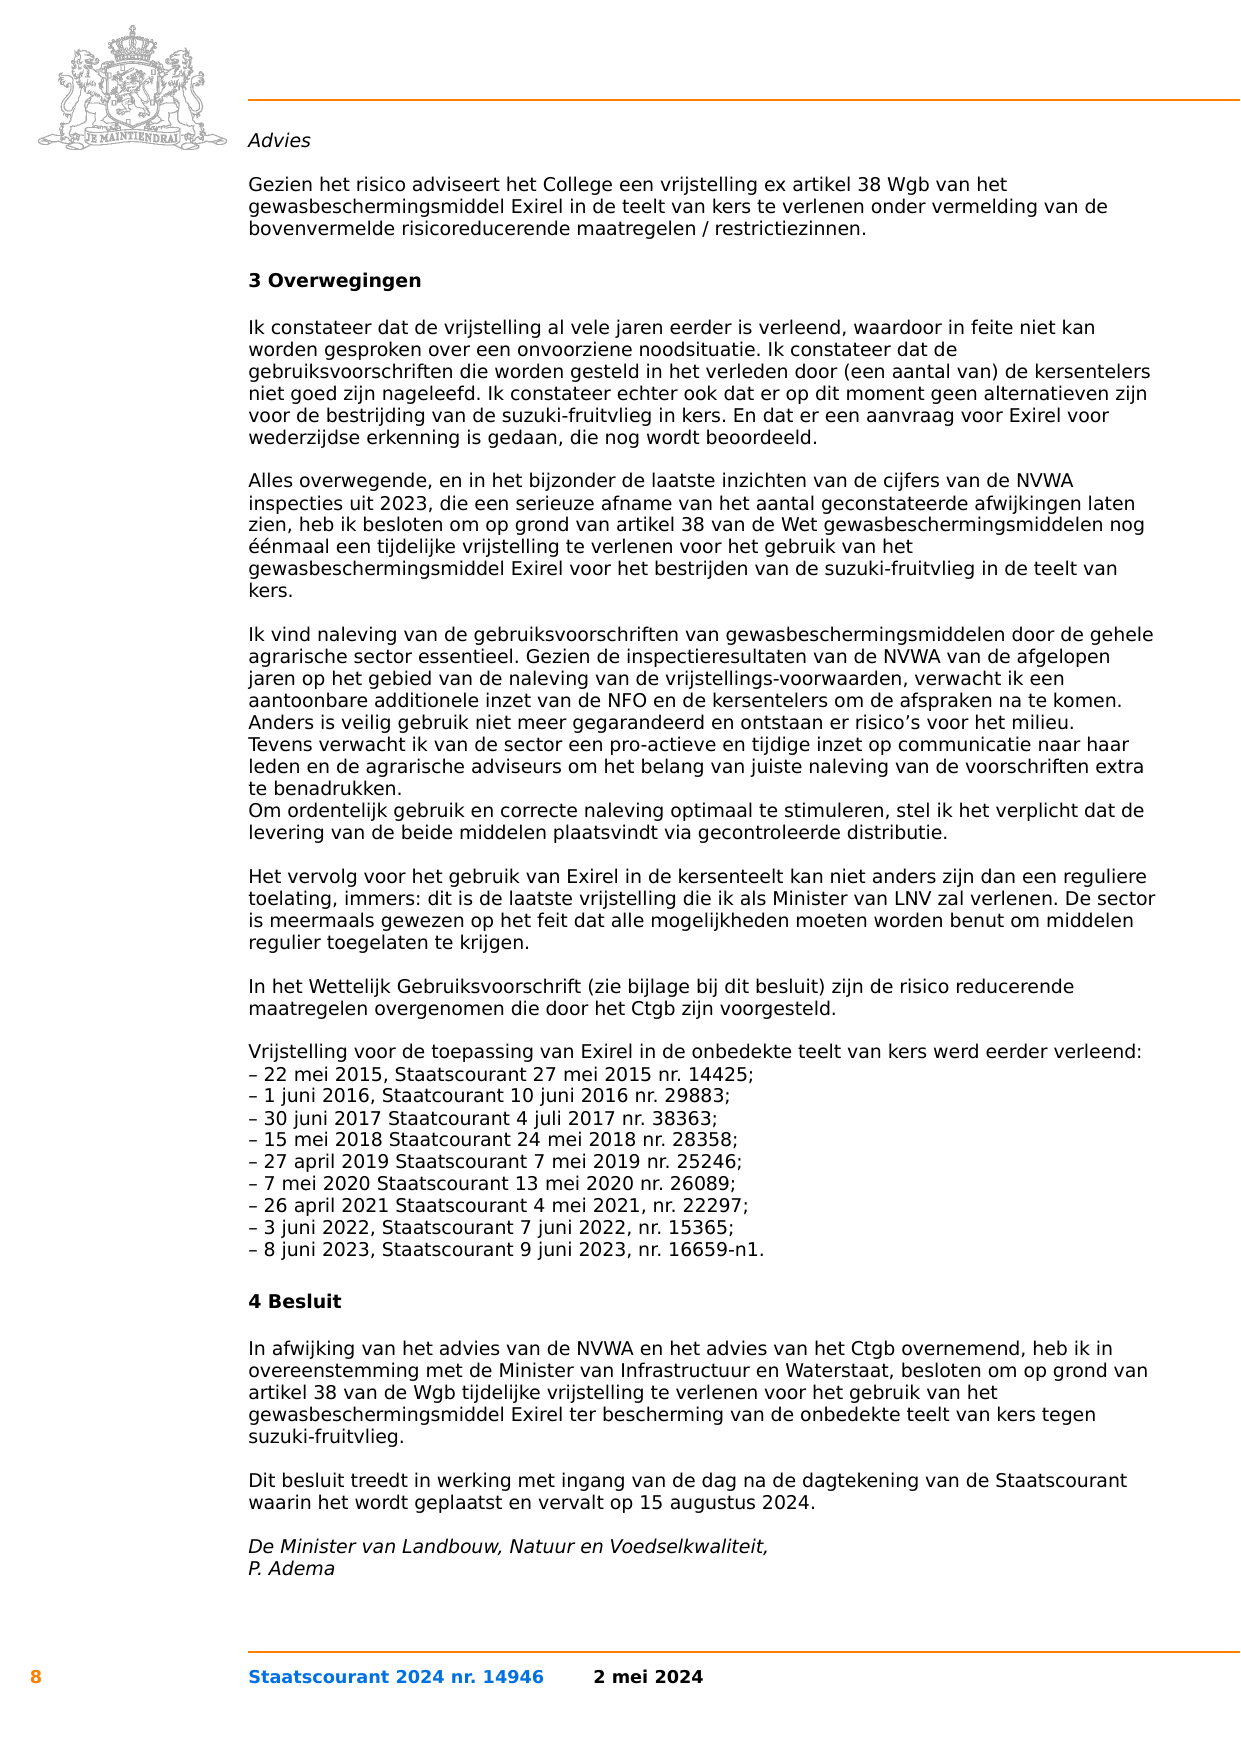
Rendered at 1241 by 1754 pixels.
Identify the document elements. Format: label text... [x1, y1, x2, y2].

subtitle 3 Overwegingen [248, 270, 1163, 292]
text Het vervolg voor het gebruik van Exirel in de kersenteelt kan niet anders zijn dan een reguliere toelating, immers: dit is de laatste vrijstelling die ik als Minister van LNV zal verlenen. De sector is meermaals gewezen op het feit dat alle mogelijkheden moeten worden benut om middelen regulier toegelaten te krijgen. [248, 866, 1163, 954]
text – 22 mei 2015, Staatscourant 27 mei 2015 nr. 14425; [248, 1063, 1163, 1085]
text – 30 juni 2017 Staatcourant 4 juli 2017 nr. 38363; [248, 1107, 1163, 1129]
text In het Wettelijk Gebruiksvoorschrift (zie bijlage bij dit besluit) zijn de risico reducerende maatregelen overgenomen die door het Ctgb zijn voorgesteld. [248, 976, 1163, 1019]
text – 8 juni 2023, Staatscourant 9 juni 2023, nr. 16659-n1. [248, 1239, 1163, 1261]
text Dit besluit treedt in werking met ingang van de dag na de dagtekening van de Staatscourant waarin het wordt geplaatst en vervalt op 15 augustus 2024. [248, 1470, 1163, 1514]
picture [38, 25, 227, 150]
text – 15 mei 2018 Staatcourant 24 mei 2018 nr. 28358; [248, 1129, 1163, 1151]
text – 27 april 2019 Staatscourant 7 mei 2019 nr. 25246; [248, 1151, 1163, 1173]
text Vrijstelling voor de toepassing van Exirel in de onbedekte teelt van kers werd eerder verleend: [248, 1041, 1163, 1063]
text De Minister van Landbouw, Natuur en Voedselkwaliteit, P. Adema [248, 1536, 1163, 1580]
subtitle 4 Besluit [248, 1291, 1163, 1313]
text Gezien het risico adviseert het College een vrijstelling ex artikel 38 Wgb van het gewasbeschermingsmiddel Exirel in de teelt van kers te verlenen onder vermelding van de bovenvermelde risicoreducerende maatregelen / restrictiezinnen. [248, 174, 1163, 240]
subtitle Advies [248, 130, 1163, 152]
text Om ordentelijk gebruik en correcte naleving optimaal te stimuleren, stel ik het verplicht dat de levering van de beide middelen plaatsvindt via gecontroleerde distributie. [248, 800, 1163, 844]
text In afwijking van het advies van de NVWA en het advies van het Ctgb overnemend, heb ik in overeenstemming met de Minister van Infrastructuur en Waterstaat, besloten om op grond van artikel 38 van de Wgb tijdelijke vrijstelling te verlenen voor het gebruik van het gewasbeschermingsmiddel Exirel ter bescherming van de onbedekte teelt van kers tegen suzuki-fruitvlieg. [248, 1338, 1163, 1448]
text – 7 mei 2020 Staatscourant 13 mei 2020 nr. 26089; [248, 1173, 1163, 1195]
text – 1 juni 2016, Staatcourant 10 juni 2016 nr. 29883; [248, 1085, 1163, 1107]
text Ik constateer dat de vrijstelling al vele jaren eerder is verleend, waardoor in feite niet kan worden gesproken over een onvoorziene noodsituatie. Ik constateer dat de gebruiksvoorschriften die worden gesteld in het verleden door (een aantal van) de kersentelers niet goed zijn nageleefd. Ik constateer echter ook dat er op dit moment geen alternatieven zijn voor de bestrijding van de suzuki-fruitvlieg in kers. En dat er een aanvraag voor Exirel voor wederzijdse erkenning is gedaan, die nog wordt beoordeeld. [248, 317, 1163, 448]
text – 3 juni 2022, Staatscourant 7 juni 2022, nr. 15365; [248, 1217, 1163, 1239]
text Tevens verwacht ik van de sector een pro-actieve en tijdige inzet op communicatie naar haar leden en de agrarische adviseurs om het belang van juiste naleving van de voorschriften extra te benadrukken. [248, 734, 1163, 800]
text Alles overwegende, en in het bijzonder de laatste inzichten van de cijfers van de NVWA inspecties uit 2023, die een serieuze afname van het aantal geconstateerde afwijkingen laten zien, heb ik besloten om op grond van artikel 38 van de Wet gewasbeschermingsmiddelen nog éénmaal een tijdelijke vrijstelling te verlenen voor het gebruik van het gewasbeschermingsmiddel Exirel voor het bestrijden van de suzuki-fruitvlieg in de teelt van kers. [248, 470, 1163, 602]
text Ik vind naleving van de gebruiksvoorschriften van gewasbeschermingsmiddelen door de gehele agrarische sector essentieel. Gezien de inspectieresultaten van de NVWA van de afgelopen jaren op het gebied van de naleving van de vrijstellings-voorwaarden, verwacht ik een aantoonbare additionele inzet van de NFO en de kersentelers om de afspraken na te komen. Anders is veilig gebruik niet meer gegarandeerd en ontstaan er risico’s voor het milieu. [248, 624, 1163, 734]
text – 26 april 2021 Staatscourant 4 mei 2021, nr. 22297; [248, 1195, 1163, 1217]
